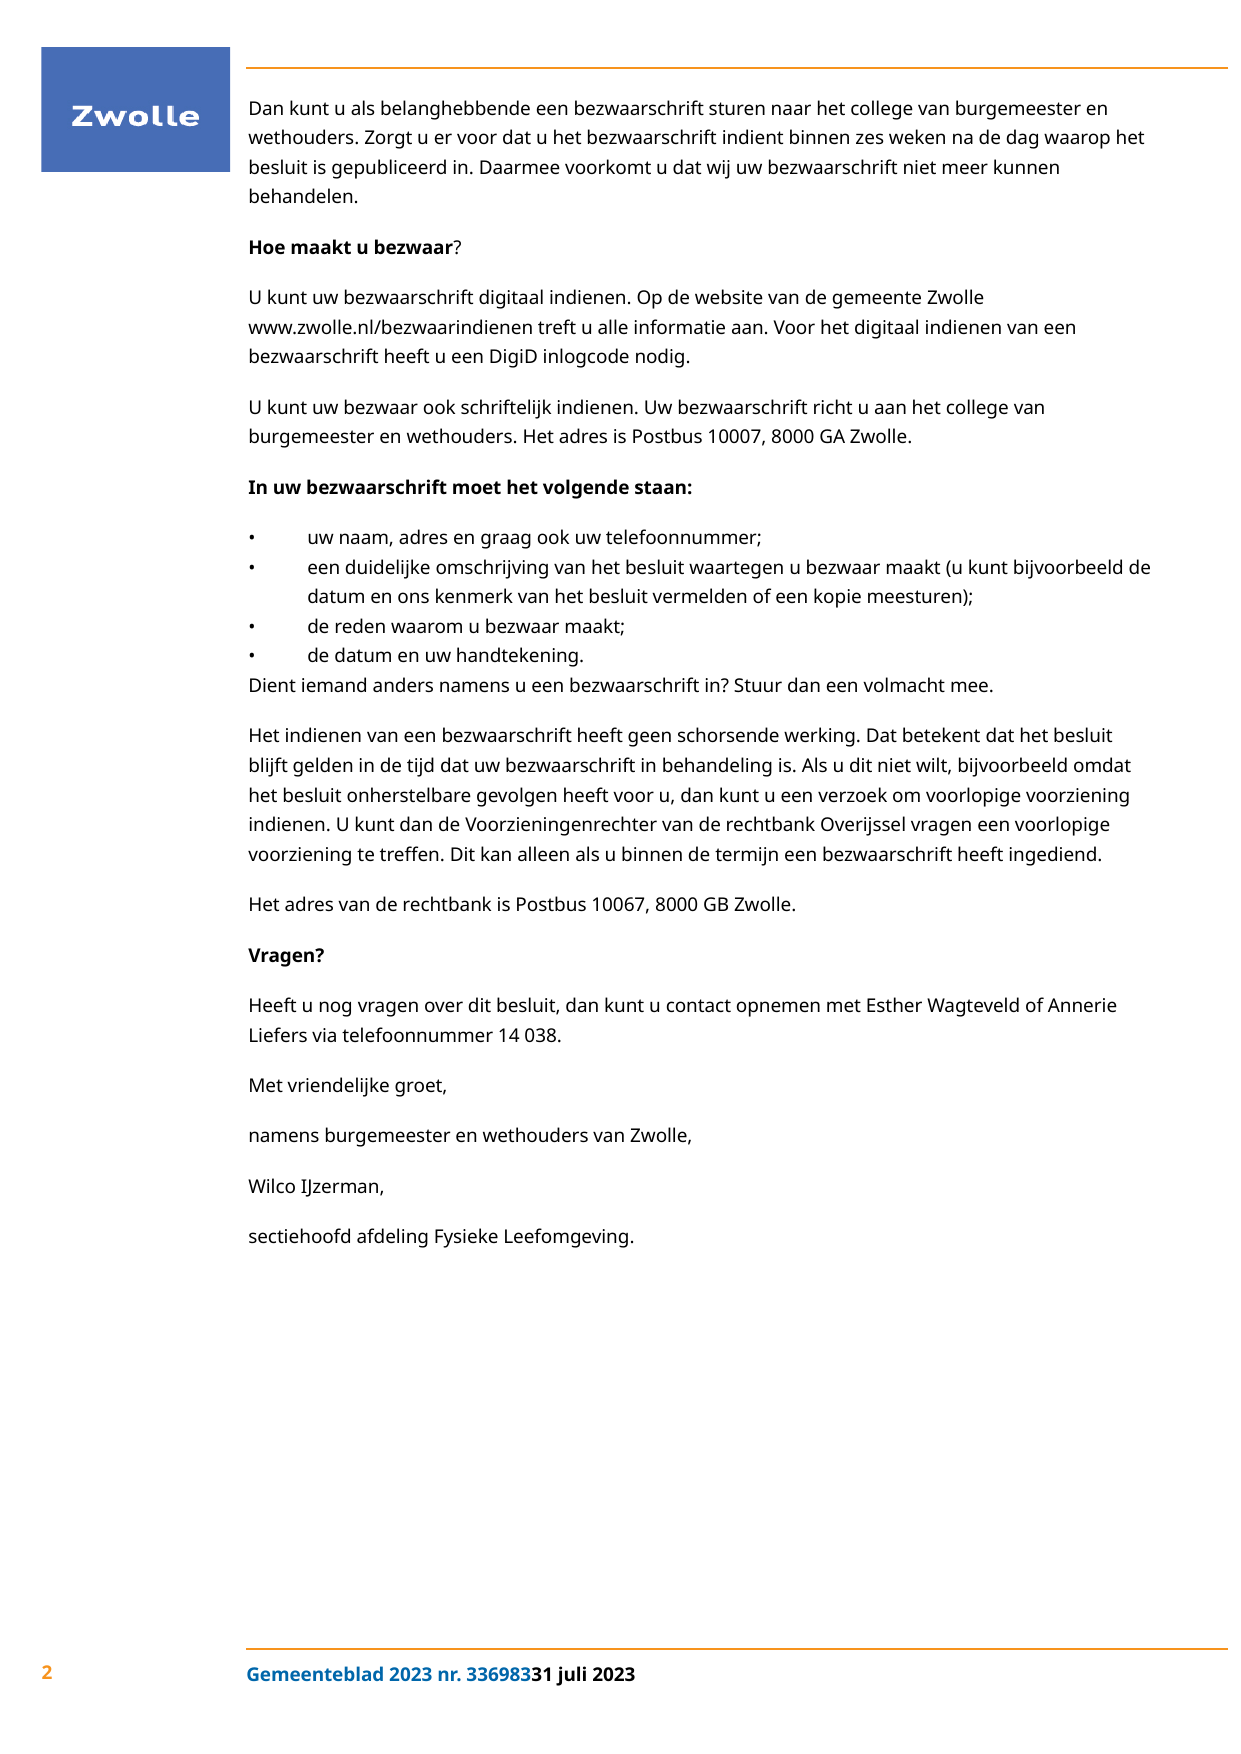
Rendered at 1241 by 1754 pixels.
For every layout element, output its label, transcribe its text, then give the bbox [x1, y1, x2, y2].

list de reden waarom u bezwaar maakt; [248, 613, 1152, 639]
list uw naam, adres en graag ook uw telefoonnummer; [248, 524, 1152, 550]
text Heeft u nog vragen over dit besluit, dan kunt u contact opnemen met Esther Wagteveld of Annerie Liefers via telefoonnummer 14 038. [248, 992, 1152, 1048]
text namens burgemeester en wethouders van Zwolle, [248, 1123, 1152, 1148]
text Wilco IJzerman, [248, 1173, 1152, 1199]
text sectiehoofd afdeling Fysieke Leefomgeving. [248, 1223, 1152, 1249]
text Dient iemand anders namens u een bezwaarschrift in? Stuur dan een volmacht mee. [248, 672, 1152, 698]
text Hoe maakt u bezwaar? [248, 234, 1152, 260]
list de datum en uw handtekening. [248, 643, 1152, 668]
text U kunt uw bezwaar ook schriftelijk indienen. Uw bezwaarschrift richt u aan het college van burgemeester en wethouders. Het adres is Postbus 10007, 8000 GA Zwolle. [248, 394, 1152, 449]
text Met vriendelijke groet, [248, 1072, 1152, 1098]
text Het indienen van een bezwaarschrift heeft geen schorsende werking. Dat betekent dat het besluit blijft gelden in de tijd dat uw bezwaarschrift in behandeling is. Als u dit niet wilt, bijvoorbeeld omdat het besluit onherstelbare gevolgen heeft voor u, dan kunt u een verzoek om voorlopige voorziening indienen. U kunt dan de Voorzieningenrechter van de rechtbank Overijssel vragen een voorlopige voorziening te treffen. Dit kan alleen als u binnen de termijn een bezwaarschrift heeft ingediend. [248, 723, 1152, 867]
text In uw bezwaarschrift moet het volgende staan: [248, 474, 1152, 500]
text Vragen? [248, 942, 1152, 968]
text U kunt uw bezwaarschrift digitaal indienen. Op de website van de gemeente Zwolle www.zwolle.nl/bezwaarindienen treft u alle informatie aan. Voor het digitaal indienen van een bezwaarschrift heeft u een DigiD inlogcode nodig. [248, 284, 1152, 369]
list een duidelijke omschrijving van het besluit waartegen u bezwaar maakt (u kunt bijvoorbeeld de datum en ons kenmerk van het besluit vermelden of een kopie meesturen); [248, 554, 1152, 609]
text Het adres van de rechtbank is Postbus 10067, 8000 GB Zwolle. [248, 891, 1152, 917]
picture [41, 47, 231, 172]
text Dan kunt u als belanghebbende een bezwaarschrift sturen naar het college van burgemeester en wethouders. Zorgt u er voor dat u het bezwaarschrift indient binnen zes weken na de dag waarop het besluit is gepubliceerd in. Daarmee voorkomt u dat wij uw bezwaarschrift niet meer kunnen behandelen. [248, 95, 1152, 209]
